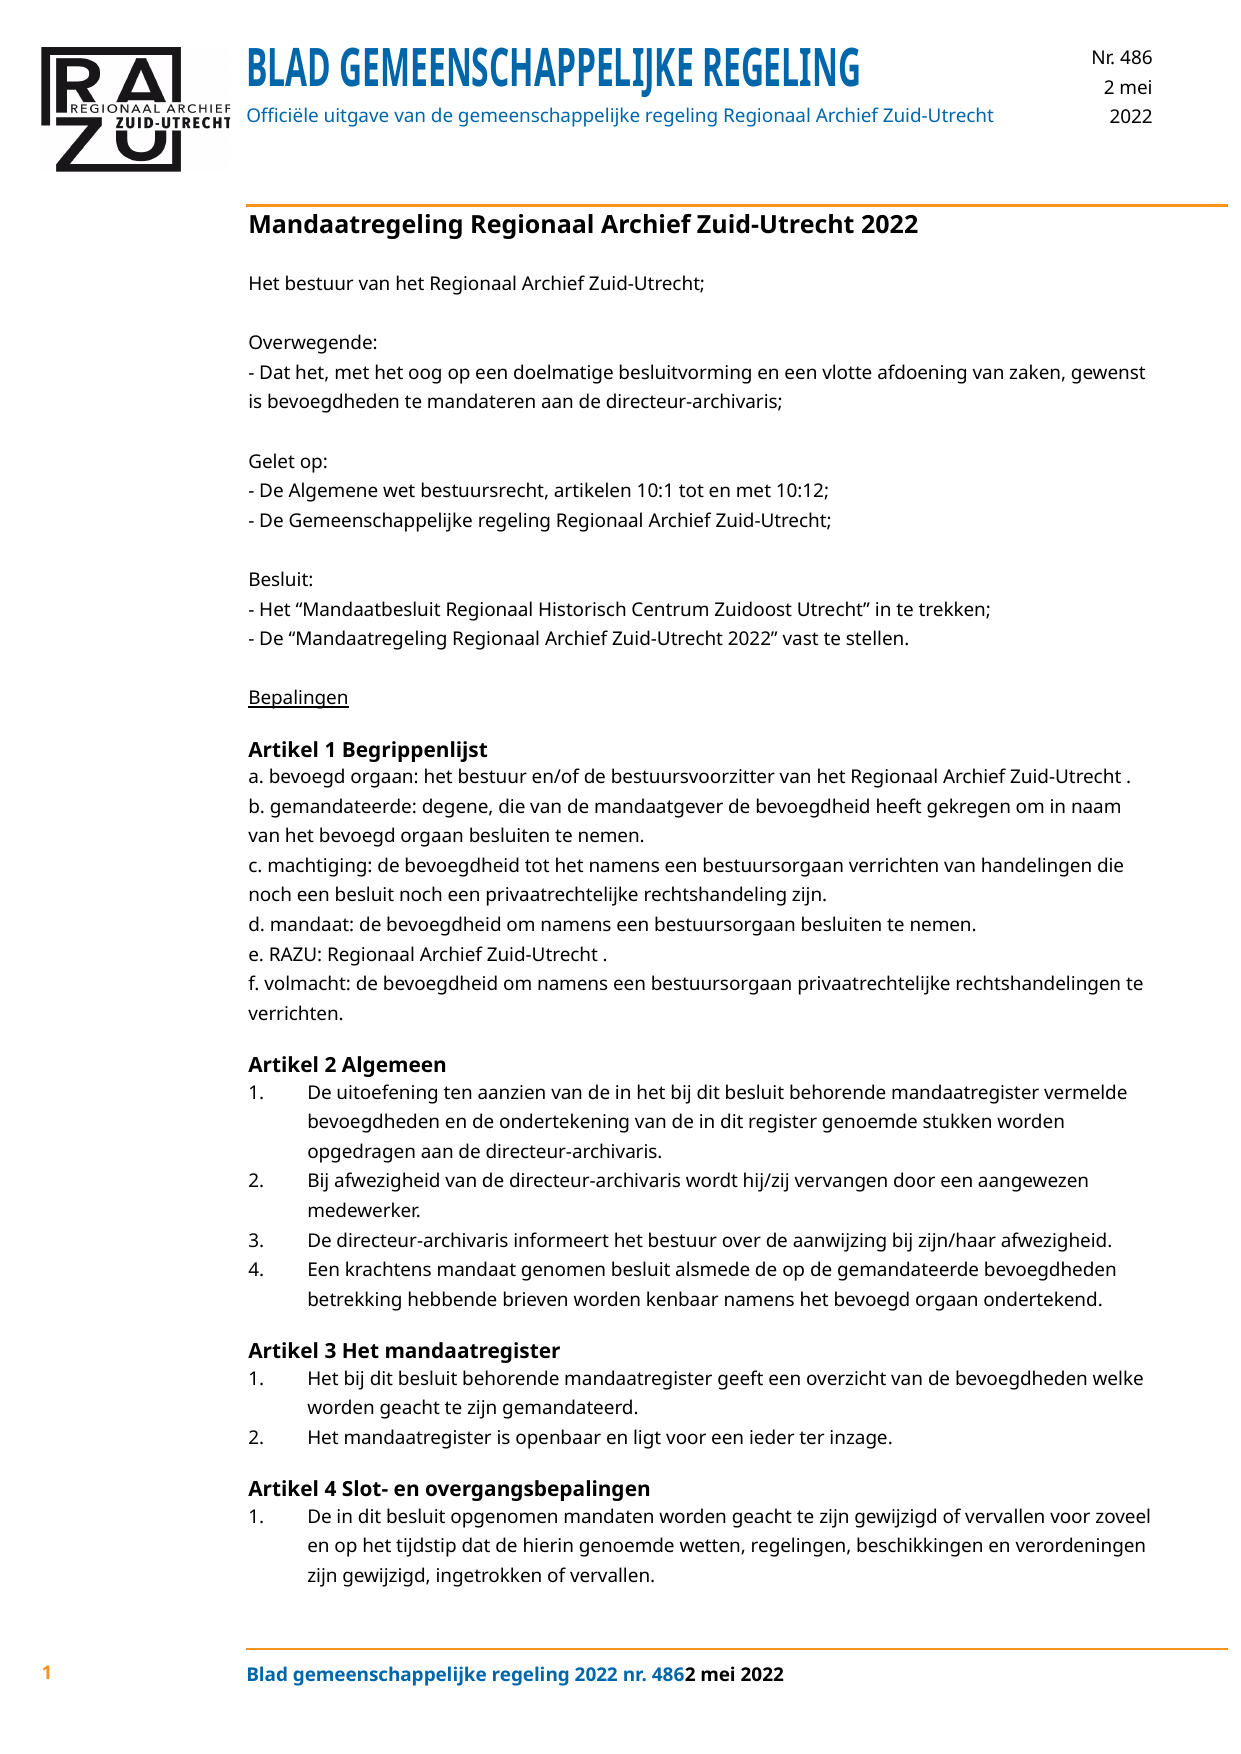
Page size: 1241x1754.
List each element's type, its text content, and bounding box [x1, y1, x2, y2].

text a. bevoegd orgaan: het bestuur en/of de bestuursvoorzitter van het Regionaal Archief Zuid-Utrecht . [248, 763, 1152, 789]
text - Dat het, met het oog op een doelmatige besluitvorming en een vlotte afdoening van zaken, gewenst is bevoegdheden te mandateren aan de directeur-archivaris; [248, 359, 1152, 414]
list Het bij dit besluit behorende mandaatregister geeft een overzicht van de bevoegdheden welke worden geacht te zijn gemandateerd. [248, 1365, 1152, 1420]
list De uitoefening ten aanzien van de in het bij dit besluit behorende mandaatregister vermelde bevoegdheden en de ondertekening van de in dit register genoemde stukken worden opgedragen aan de directeur-archivaris. [248, 1079, 1152, 1164]
text f. volmacht: de bevoegdheid om namens een bestuursorgaan privaatrechtelijke rechtshandelingen te verrichten. [248, 970, 1152, 1026]
text Besluit: [248, 566, 1152, 592]
text Gelet op: [248, 448, 1152, 473]
text Het bestuur van het Regionaal Archief Zuid-Utrecht; [248, 270, 1152, 296]
text - De Gemeenschappelijke regeling Regionaal Archief Zuid-Utrecht; [248, 507, 1152, 533]
list Het mandaatregister is openbaar en ligt voor een ieder ter inzage. [248, 1424, 1152, 1450]
text b. gemandateerde: degene, die van de mandaatgever de bevoegdheid heeft gekregen om in naam van het bevoegd orgaan besluiten te nemen. [248, 793, 1152, 848]
text Overwegende: [248, 329, 1152, 355]
text c. machtiging: de bevoegdheid tot het namens een bestuursorgaan verrichten van handelingen die noch een besluit noch een privaatrechtelijke rechtshandeling zijn. [248, 852, 1152, 907]
text e. RAZU: Regionaal Archief Zuid-Utrecht . [248, 941, 1152, 967]
text - Het “Mandaatbesluit Regionaal Historisch Centrum Zuidoost Utrecht” in te trekken; [248, 596, 1152, 621]
text Artikel 3 Het mandaatregister [248, 1336, 1152, 1365]
text Artikel 1 Begrippenlijst [248, 735, 1152, 763]
text - De “Mandaatregeling Regionaal Archief Zuid-Utrecht 2022” vast te stellen. [248, 625, 1152, 651]
picture [41, 47, 231, 172]
text - De Algemene wet bestuursrecht, artikelen 10:1 tot en met 10:12; [248, 477, 1152, 503]
list De in dit besluit opgenomen mandaten worden geacht te zijn gewijzigd of vervallen voor zoveel en op het tijdstip dat de hierin genoemde wetten, regelingen, beschikkingen en verordeningen zijn gewijzigd, ingetrokken of vervallen. [248, 1503, 1152, 1588]
text d. mandaat: de bevoegdheid om namens een bestuursorgaan besluiten te nemen. [248, 911, 1152, 937]
text Artikel 4 Slot- en overgangsbepalingen [248, 1474, 1152, 1503]
text Mandaatregeling Regionaal Archief Zuid-Utrecht 2022 [248, 207, 1152, 241]
text Artikel 2 Algemeen [248, 1050, 1152, 1079]
list Een krachtens mandaat genomen besluit alsmede de op de gemandateerde bevoegdheden betrekking hebbende brieven worden kenbaar namens het bevoegd orgaan ondertekend. [248, 1256, 1152, 1312]
list De directeur-archivaris informeert het bestuur over de aanwijzing bij zijn/haar afwezigheid. [248, 1227, 1152, 1252]
list Bij afwezigheid van de directeur-archivaris wordt hij/zij vervangen door een aangewezen medewerker. [248, 1168, 1152, 1223]
text Bepalingen [248, 684, 1152, 710]
